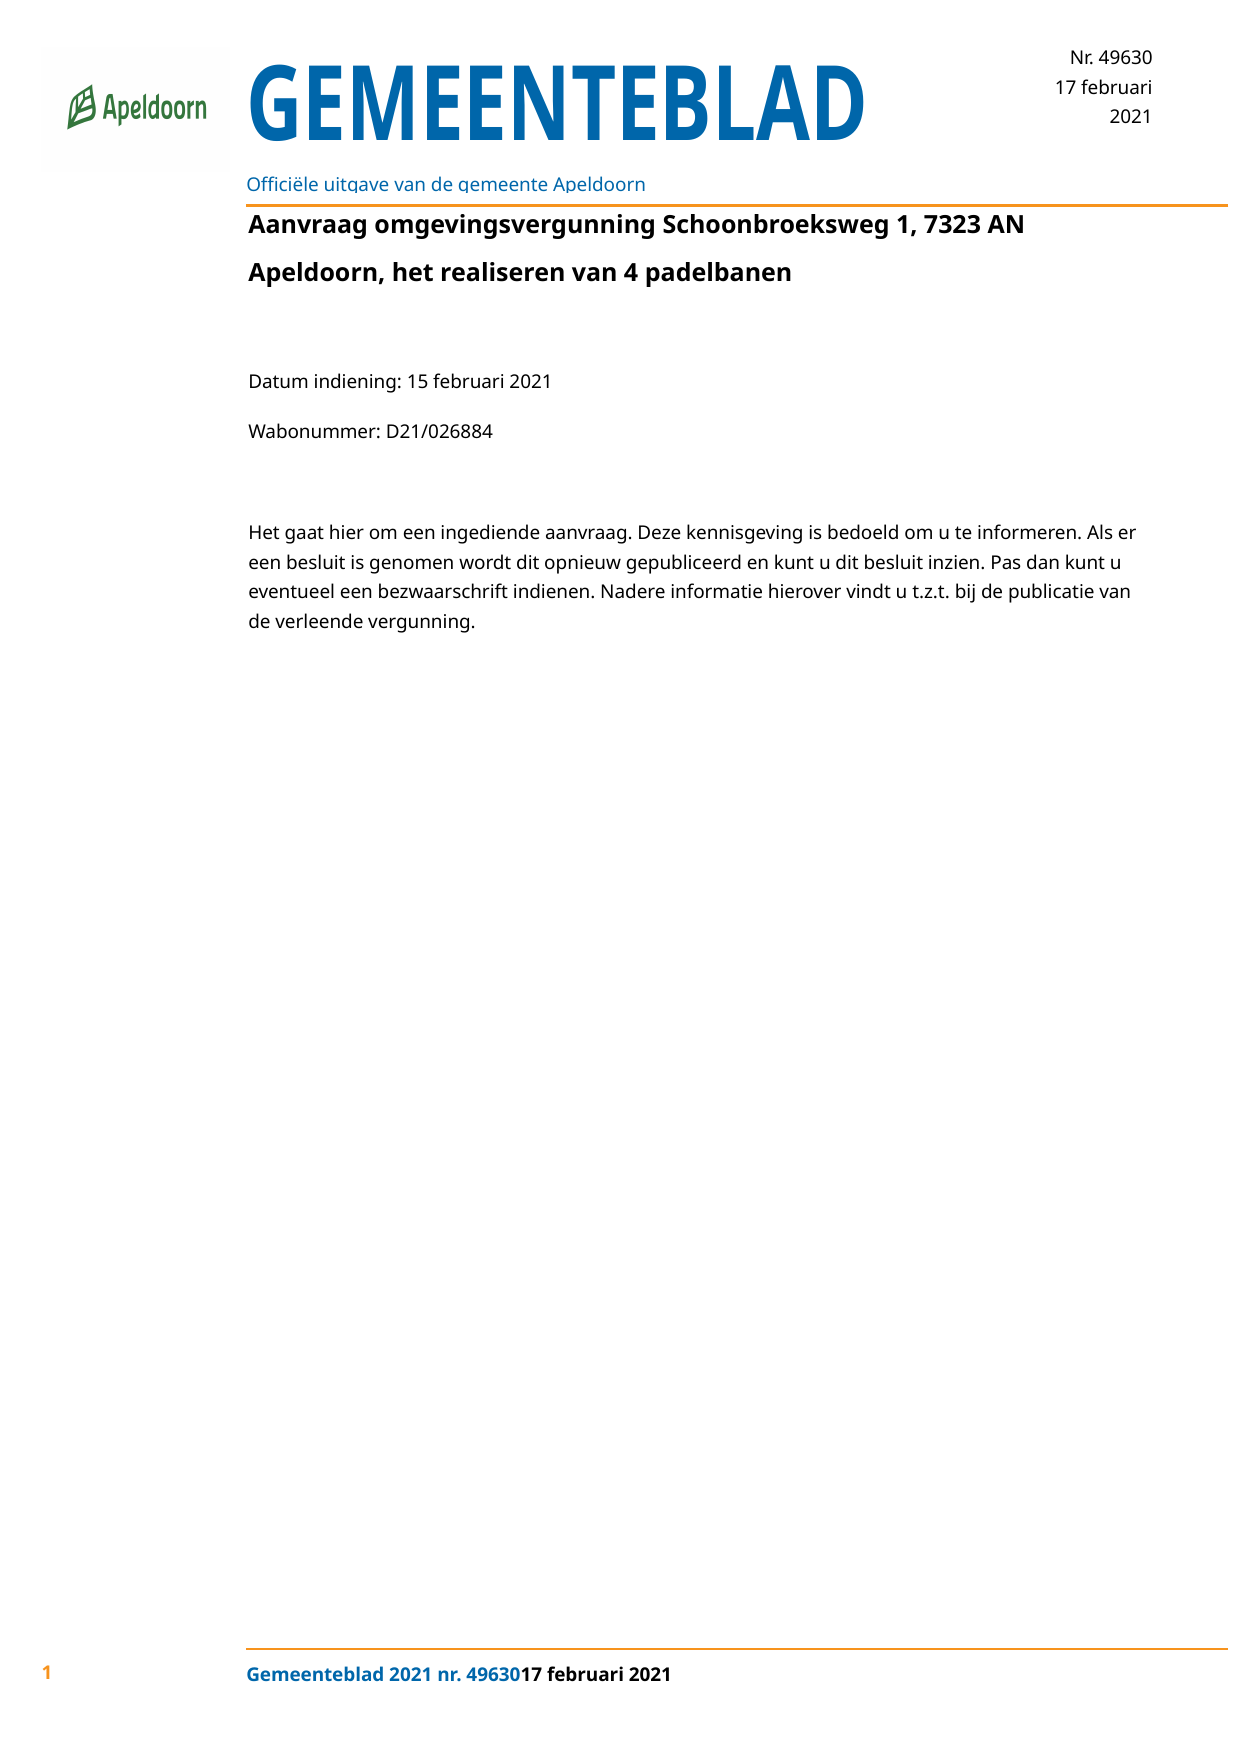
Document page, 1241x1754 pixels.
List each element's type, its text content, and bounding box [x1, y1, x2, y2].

text Het gaat hier om een ingediende aanvraag. Deze kennisgeving is bedoeld om u te informeren. Als er een besluit is genomen wordt dit opnieuw gepubliceerd en kunt u dit besluit inzien. Pas dan kunt u eventueel een bezwaarschrift indienen. Nadere informatie hierover vindt u t.z.t. bij de publicatie van de verleende vergunning. [248, 519, 1152, 634]
text Aanvraag omgevingsvergunning Schoonbroeksweg 1, 7323 AN Apeldoorn, het realiseren van 4 padelbanen [248, 207, 1152, 288]
text Datum indiening: 15 februari 2021 [248, 368, 1152, 394]
text Wabonummer: D21/026884 [248, 419, 1152, 444]
picture [41, 47, 231, 172]
